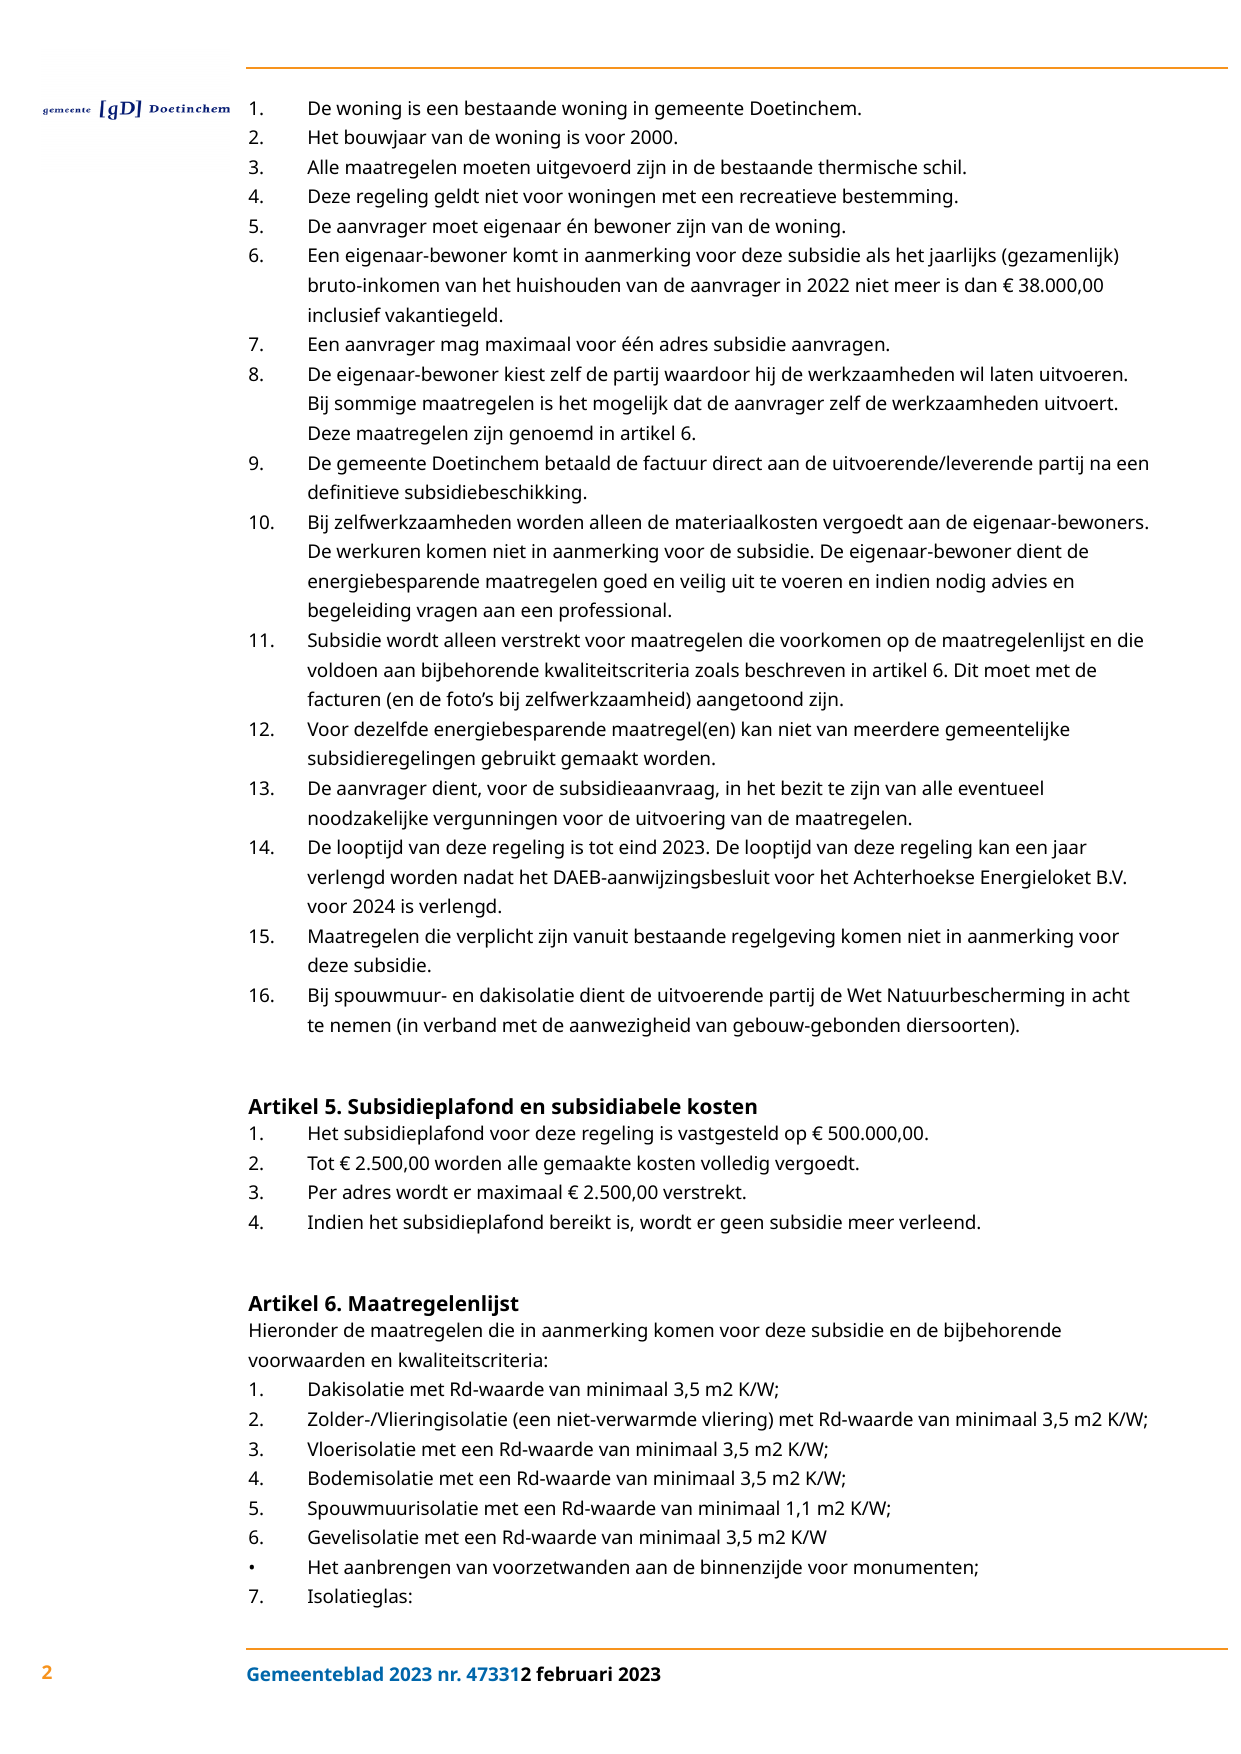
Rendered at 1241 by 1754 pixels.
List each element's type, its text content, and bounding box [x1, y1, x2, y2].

list Bij zelfwerkzaamheden worden alleen de materiaalkosten vergoedt aan de eigenaar-bewoners. De werkuren komen niet in aanmerking voor de subsidie. De eigenaar-bewoner dient de energiebesparende maatregelen goed en veilig uit te voeren en indien nodig advies en begeleiding vragen aan een professional. [248, 509, 1152, 623]
list De eigenaar-bewoner kiest zelf de partij waardoor hij de werkzaamheden wil laten uitvoeren. Bij sommige maatregelen is het mogelijk dat de aanvrager zelf de werkzaamheden uitvoert. Deze maatregelen zijn genoemd in artikel 6. [248, 361, 1152, 446]
list Per adres wordt er maximaal € 2.500,00 verstrekt. [248, 1179, 1152, 1205]
list Het aanbrengen van voorzetwanden aan de binnenzijde voor monumenten; [248, 1554, 1152, 1580]
list De gemeente Doetinchem betaald de factuur direct aan de uitvoerende/leverende partij na een definitieve subsidiebeschikking. [248, 450, 1152, 505]
list Indien het subsidieplafond bereikt is, wordt er geen subsidie meer verleend. [248, 1209, 1152, 1235]
picture [41, 47, 231, 172]
list Bij spouwmuur- en dakisolatie dient de uitvoerende partij de Wet Natuurbescherming in acht te nemen (in verband met de aanwezigheid van gebouw-gebonden diersoorten). [248, 982, 1152, 1038]
list Dakisolatie met Rd-waarde van minimaal 3,5 m2 K/W; [248, 1377, 1152, 1402]
list De looptijd van deze regeling is tot eind 2023. De looptijd van deze regeling kan een jaar verlengd worden nadat het DAEB-aanwijzingsbesluit voor het Achterhoekse Energieloket B.V. voor 2024 is verlengd. [248, 834, 1152, 919]
list Gevelisolatie met een Rd-waarde van minimaal 3,5 m2 K/W [248, 1524, 1152, 1550]
list De aanvrager dient, voor de subsidieaanvraag, in het bezit te zijn van alle eventueel noodzakelijke vergunningen voor de uitvoering van de maatregelen. [248, 775, 1152, 831]
list Het subsidieplafond voor deze regeling is vastgesteld op € 500.000,00. [248, 1120, 1152, 1146]
list Een eigenaar-bewoner komt in aanmerking voor deze subsidie als het jaarlijks (gezamenlijk) bruto-inkomen van het huishouden van de aanvrager in 2022 niet meer is dan € 38.000,00 inclusief vakantiegeld. [248, 243, 1152, 328]
list Het bouwjaar van de woning is voor 2000. [248, 124, 1152, 150]
list Vloerisolatie met een Rd-waarde van minimaal 3,5 m2 K/W; [248, 1436, 1152, 1462]
text Artikel 6. Maatregelenlijst [248, 1289, 1152, 1317]
list Deze regeling geldt niet voor woningen met een recreatieve bestemming. [248, 183, 1152, 209]
list Maatregelen die verplicht zijn vanuit bestaande regelgeving komen niet in aanmerking voor deze subsidie. [248, 923, 1152, 978]
list De aanvrager moet eigenaar én bewoner zijn van de woning. [248, 213, 1152, 239]
list Bodemisolatie met een Rd-waarde van minimaal 3,5 m2 K/W; [248, 1465, 1152, 1491]
list Tot € 2.500,00 worden alle gemaakte kosten volledig vergoedt. [248, 1150, 1152, 1176]
list Een aanvrager mag maximaal voor één adres subsidie aanvragen. [248, 331, 1152, 357]
list De woning is een bestaande woning in gemeente Doetinchem. [248, 95, 1152, 121]
list Isolatieglas: [248, 1584, 1152, 1609]
list Alle maatregelen moeten uitgevoerd zijn in de bestaande thermische schil. [248, 154, 1152, 180]
text Artikel 5. Subsidieplafond en subsidiabele kosten [248, 1092, 1152, 1120]
list Subsidie wordt alleen verstrekt voor maatregelen die voorkomen op de maatregelenlijst en die voldoen aan bijbehorende kwaliteitscriteria zoals beschreven in artikel 6. Dit moet met de facturen (en de foto’s bij zelfwerkzaamheid) aangetoond zijn. [248, 627, 1152, 712]
list Zolder-/Vlieringisolatie (een niet-verwarmde vliering) met Rd-waarde van minimaal 3,5 m2 K/W; [248, 1406, 1152, 1432]
list Voor dezelfde energiebesparende maatregel(en) kan niet van meerdere gemeentelijke subsidieregelingen gebruikt gemaakt worden. [248, 716, 1152, 771]
text Hieronder de maatregelen die in aanmerking komen voor deze subsidie en de bijbehorende voorwaarden en kwaliteitscriteria: [248, 1317, 1152, 1373]
list Spouwmuurisolatie met een Rd-waarde van minimaal 1,1 m2 K/W; [248, 1495, 1152, 1521]
